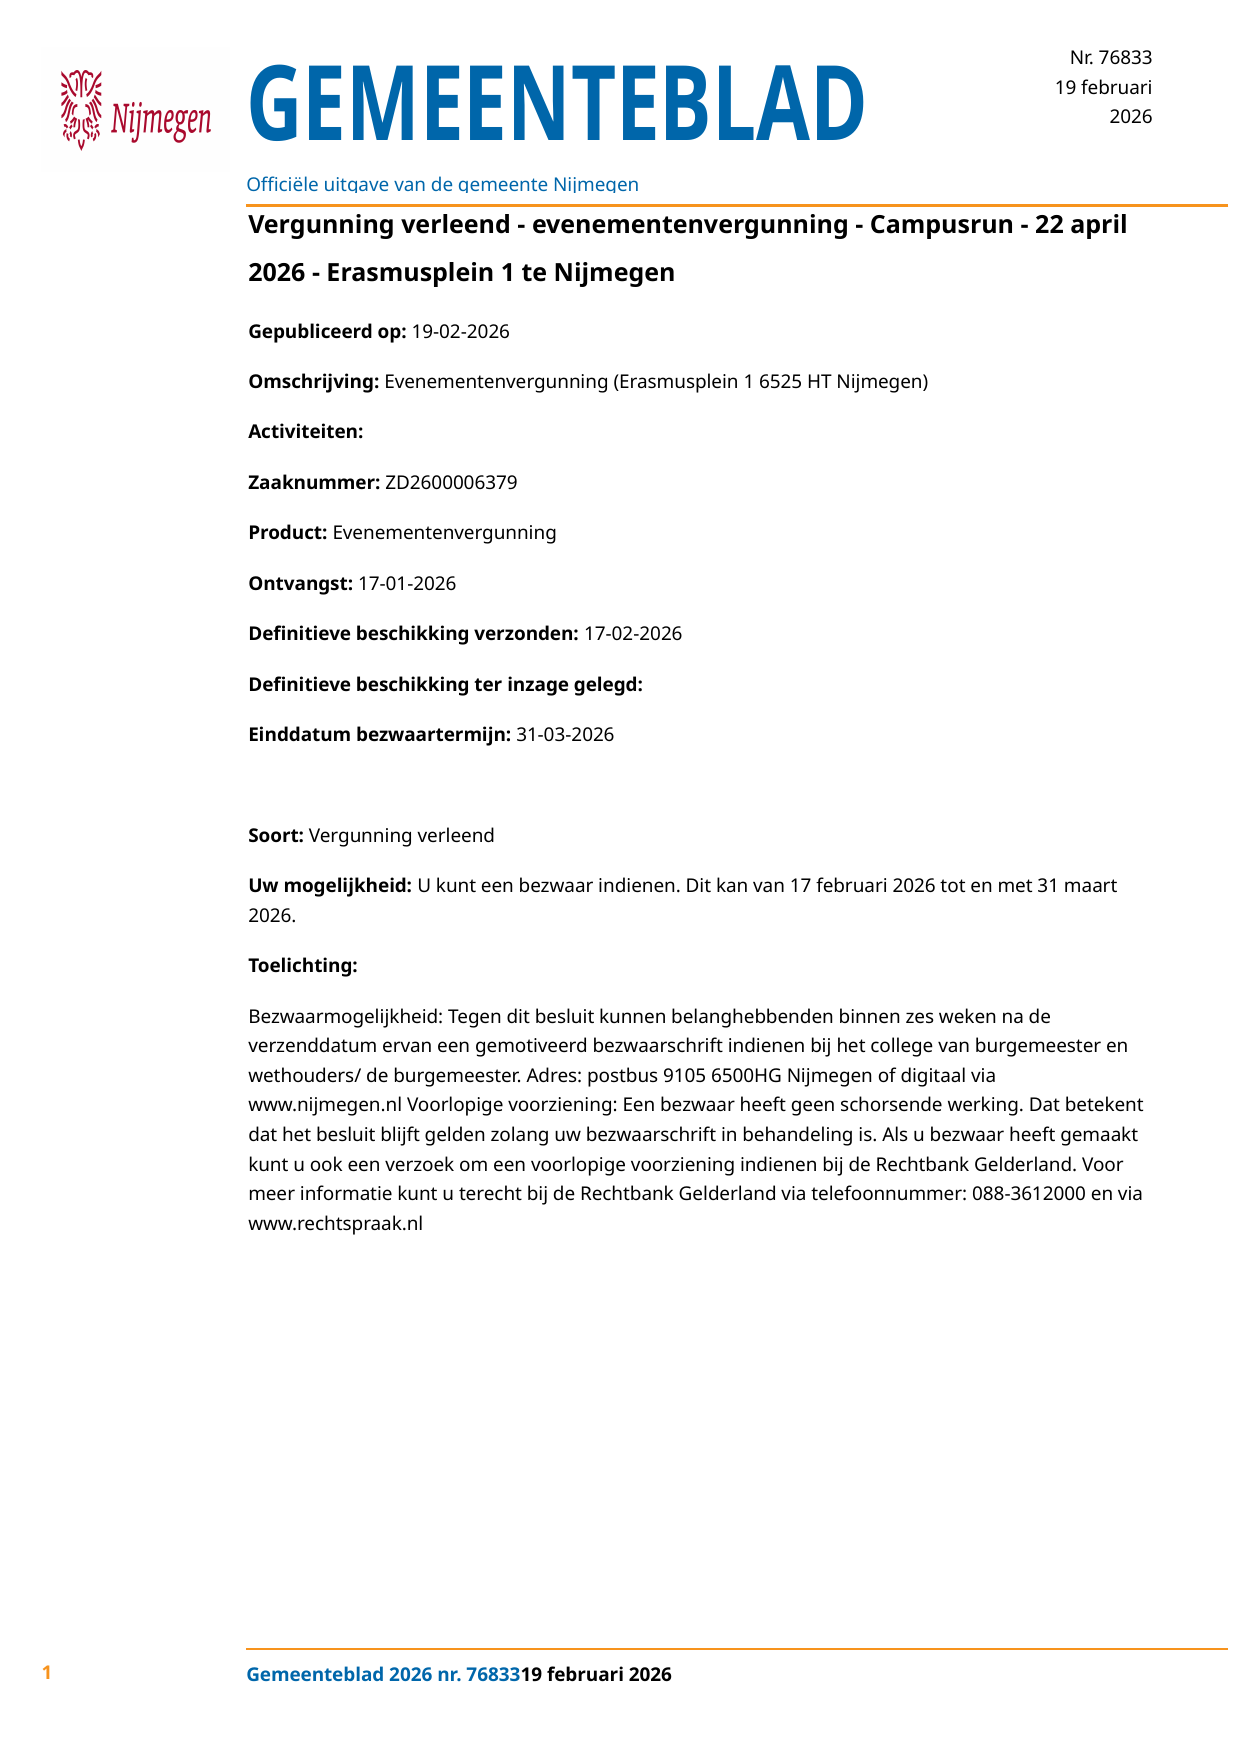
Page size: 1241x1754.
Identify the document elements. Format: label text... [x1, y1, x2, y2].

text Gepubliceerd op: 19-02-2026 [248, 318, 1152, 344]
picture [41, 47, 231, 172]
text Definitieve beschikking ter inzage gelegd: [248, 671, 1152, 697]
text Bezwaarmogelijkheid: Tegen dit besluit kunnen belanghebbenden binnen zes weken na de verzenddatum ervan een gemotiveerd bezwaarschrift indienen bij het college van burgemeester en wethouders/ de burgemeester. Adres: postbus 9105 6500HG Nijmegen of digitaal via www.nijmegen.nl Voorlopige voorziening: Een bezwaar heeft geen schorsende werking. Dat betekent dat het besluit blijft gelden zolang uw bezwaarschrift in behandeling is. Als u bezwaar heeft gemaakt kunt u ook een verzoek om een voorlopige voorziening indienen bij de Rechtbank Gelderland. Voor meer informatie kunt u terecht bij de Rechtbank Gelderland via telefoonnummer: 088-3612000 en via www.rechtspraak.nl [248, 1003, 1152, 1236]
text Toelichting: [248, 952, 1152, 978]
text Product: Evenementenvergunning [248, 519, 1152, 545]
text Uw mogelijkheid: U kunt een bezwaar indienen. Dit kan van 17 februari 2026 tot en met 31 maart 2026. [248, 872, 1152, 928]
text Soort: Vergunning verleend [248, 822, 1152, 848]
text Ontvangst: 17-01-2026 [248, 570, 1152, 596]
text Vergunning verleend - evenementenvergunning - Campusrun - 22 april 2026 - Erasmusplein 1 te Nijmegen [248, 207, 1152, 288]
text Definitieve beschikking verzonden: 17-02-2026 [248, 620, 1152, 646]
text Einddatum bezwaartermijn: 31-03-2026 [248, 721, 1152, 747]
text Zaaknummer: ZD2600006379 [248, 469, 1152, 495]
text Activiteiten: [248, 419, 1152, 444]
text Omschrijving: Evenementenvergunning (Erasmusplein 1 6525 HT Nijmegen) [248, 368, 1152, 394]
